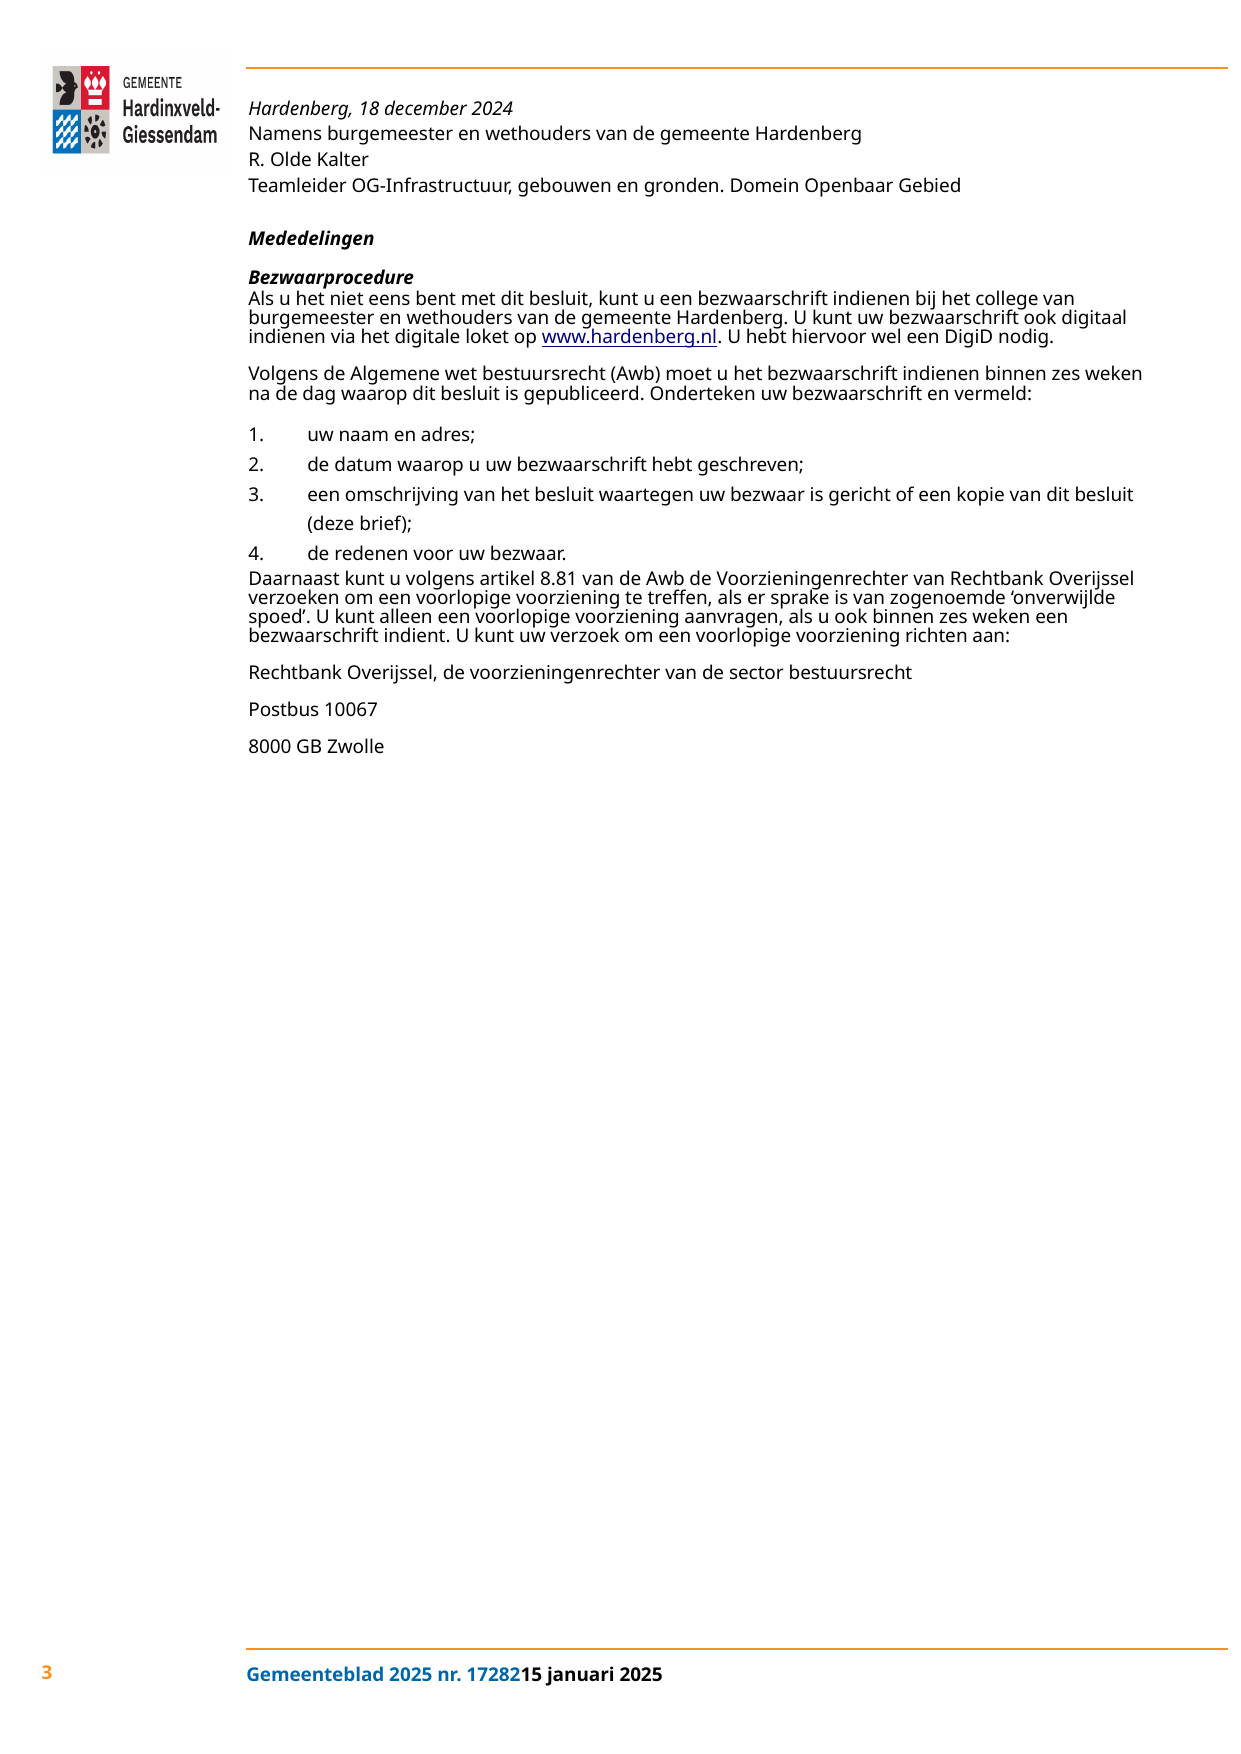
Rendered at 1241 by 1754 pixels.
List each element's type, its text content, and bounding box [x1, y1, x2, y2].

text Rechtbank Overijssel, de voorzieningenrechter van de sector bestuursrecht [248, 664, 1152, 684]
text Bezwaarprocedure [248, 264, 1152, 290]
text 8000 GB Zwolle [248, 738, 1152, 758]
text Namens burgemeester en wethouders van de gemeente Hardenberg [248, 121, 1152, 146]
text R. Olde Kalter [248, 146, 1152, 172]
text Mededelingen [248, 225, 1152, 251]
picture [41, 47, 231, 172]
list een omschrijving van het besluit waartegen uw bezwaar is gericht of een kopie van dit besluit (deze brief); [248, 481, 1152, 536]
text Daarnaast kunt u volgens artikel 8.81 van de Awb de Voorzieningenrechter van Rechtbank Overijssel verzoeken om een voorlopige voorziening te treffen, als er sprake is van zogenoemde ‘onverwijlde spoed’. U kunt alleen een voorlopige voorziening aanvragen, als u ook binnen zes weken een bezwaarschrift indient. U kunt uw verzoek om een voorlopige voorziening richten aan: [248, 569, 1152, 647]
text Volgens de Algemene wet bestuursrecht (Awb) moet u het bezwaarschrift indienen binnen zes weken na de dag waarop dit besluit is gepubliceerd. Onderteken uw bezwaarschrift en vermeld: [248, 365, 1152, 404]
text Teamleider OG-Infrastructuur, gebouwen en gronden. Domein Openbaar Gebied [248, 172, 1152, 198]
text Hardenberg, 18 december 2024 [248, 95, 1152, 121]
text Postbus 10067 [248, 701, 1152, 721]
list de datum waarop u uw bezwaarschrift hebt geschreven; [248, 451, 1152, 477]
list uw naam en adres; [248, 422, 1152, 447]
list de redenen voor uw bezwaar. [248, 540, 1152, 566]
text Als u het niet eens bent met dit besluit, kunt u een bezwaarschrift indienen bij het college van burgemeester en wethouders van de gemeente Hardenberg. U kunt uw bezwaarschrift ook digitaal indienen via het digitale loket op www.hardenberg.nl. U hebt hiervoor wel een DigiD nodig. [248, 290, 1152, 348]
